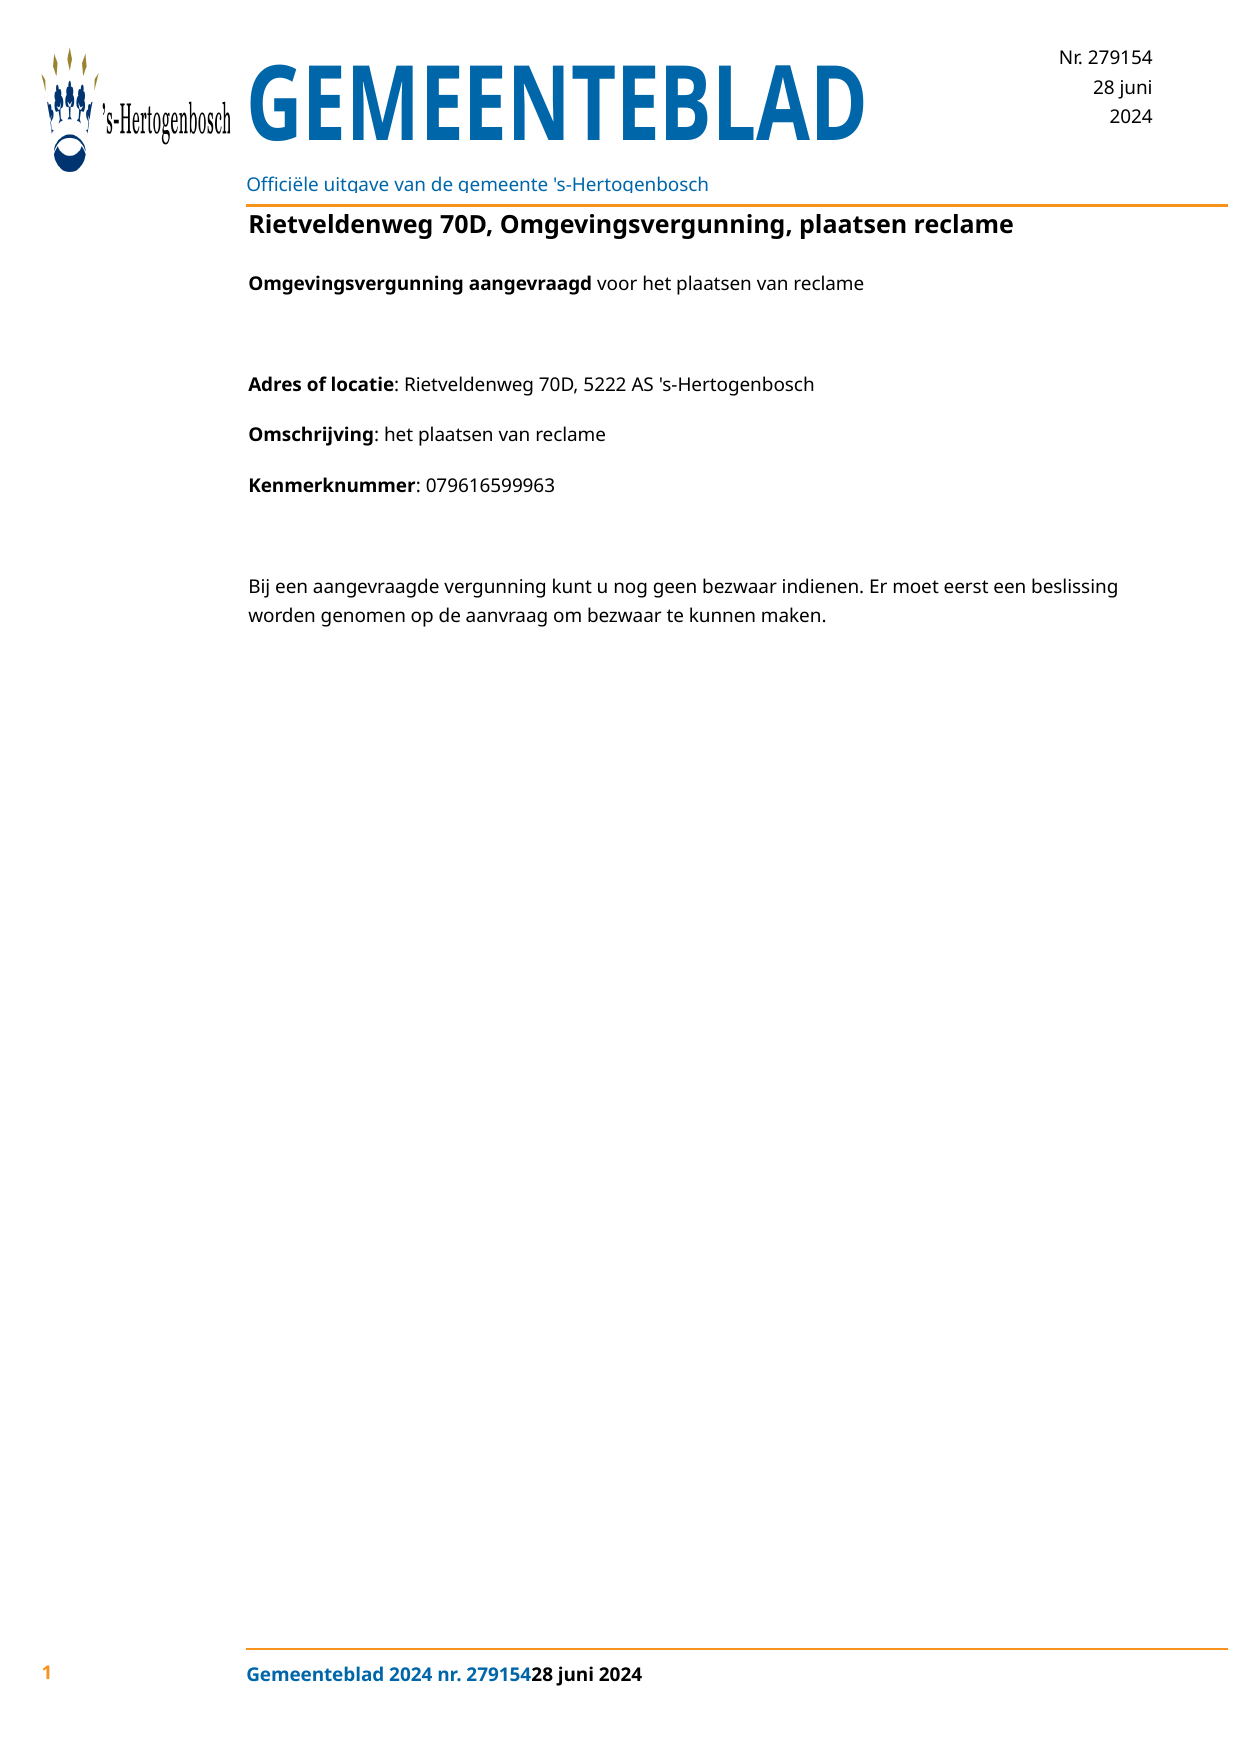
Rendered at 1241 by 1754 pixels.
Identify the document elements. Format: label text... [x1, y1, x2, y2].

text Omschrijving: het plaatsen van reclame [248, 422, 1152, 447]
text Omgevingsvergunning aangevraagd voor het plaatsen van reclame [248, 270, 1152, 296]
text Rietveldenweg 70D, Omgevingsvergunning, plaatsen reclame [248, 207, 1152, 241]
picture [41, 47, 231, 172]
text Bij een aangevraagde vergunning kunt u nog geen bezwaar indienen. Er moet eerst een beslissing worden genomen op de aanvraag om bezwaar te kunnen maken. [248, 573, 1152, 628]
text Kenmerknummer: 079616599963 [248, 472, 1152, 498]
text Adres of locatie: Rietveldenweg 70D, 5222 AS 's-Hertogenbosch [248, 371, 1152, 397]
